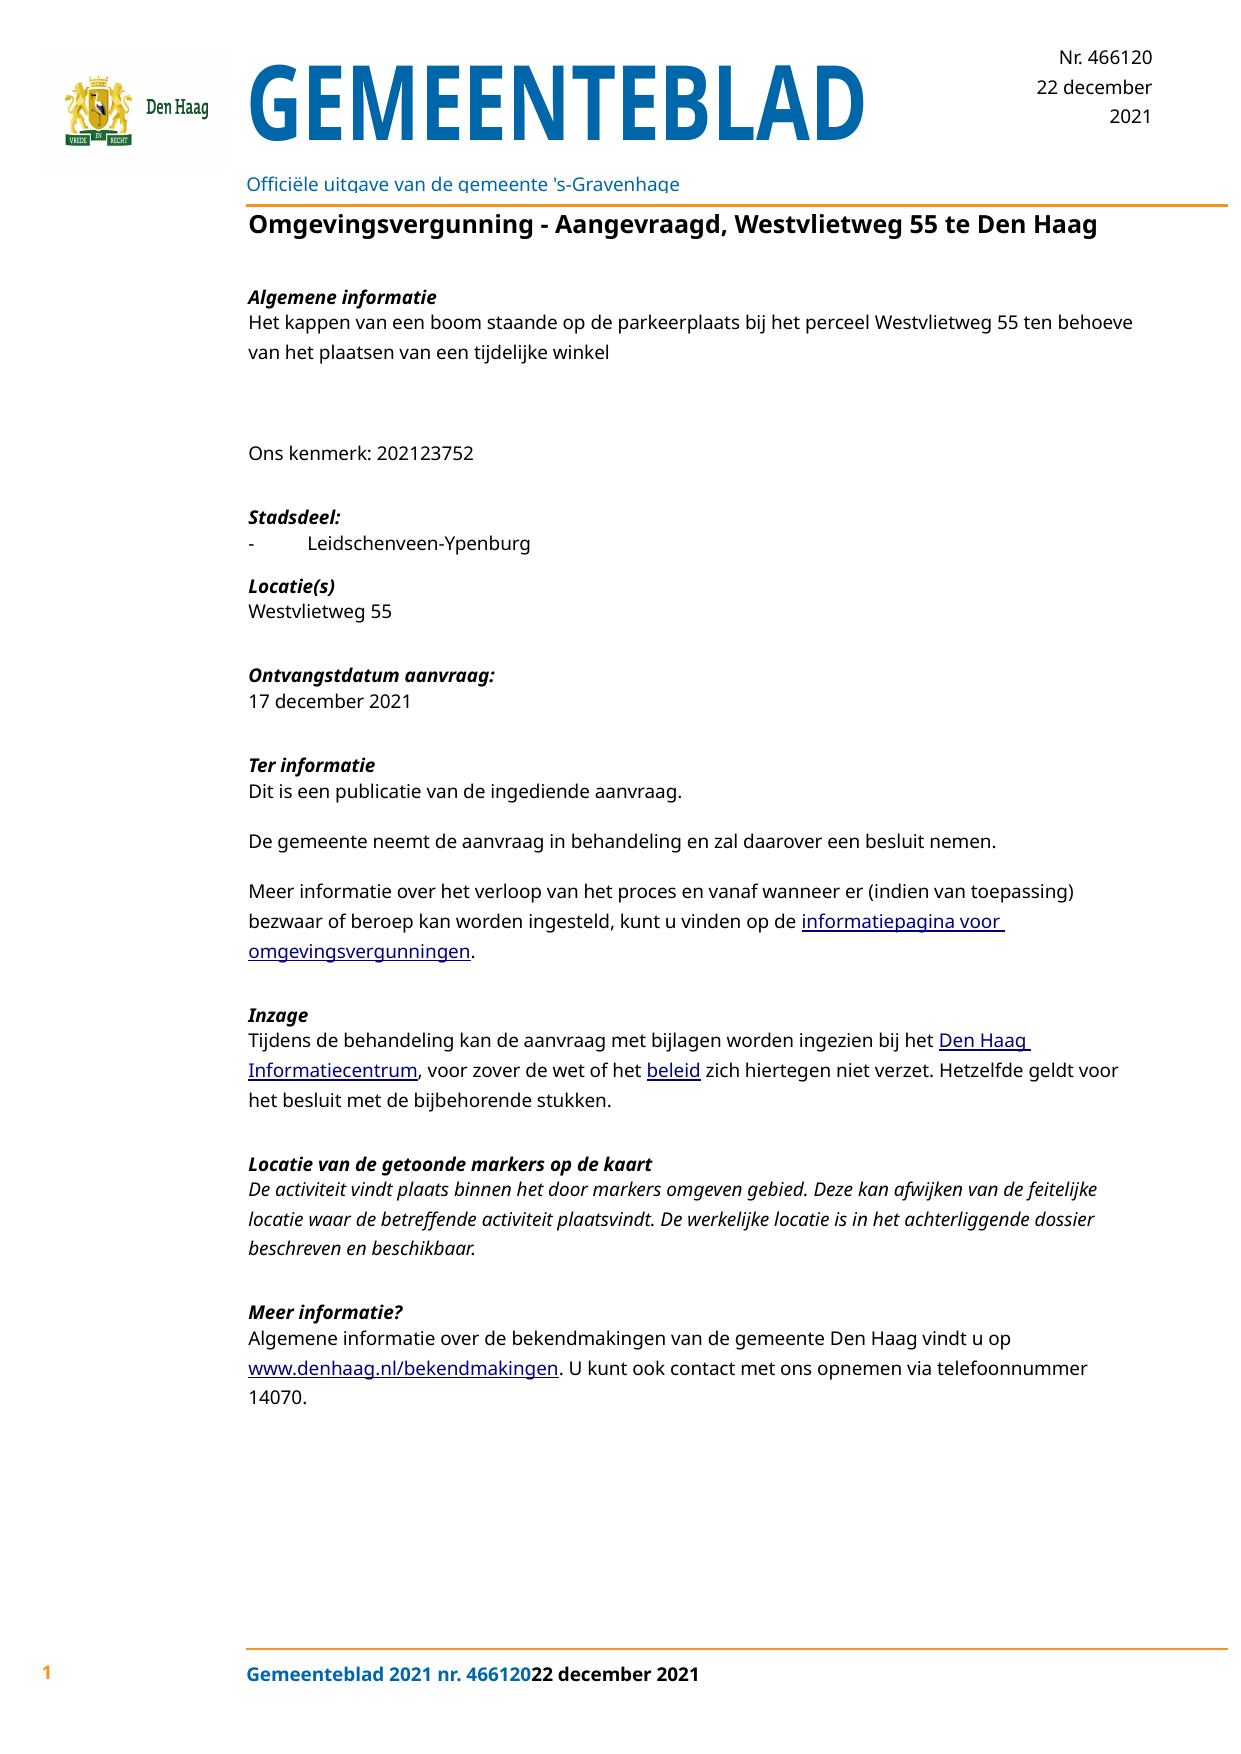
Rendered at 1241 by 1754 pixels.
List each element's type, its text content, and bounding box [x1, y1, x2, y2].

text Inzage [248, 1002, 1152, 1028]
text Westvlietweg 55 [248, 598, 1152, 624]
text De gemeente neemt de aanvraag in behandeling en zal daarover een besluit nemen. [248, 828, 1152, 854]
text Meer informatie? [248, 1299, 1152, 1325]
text Omgevingsvergunning - Aangevraagd, Westvlietweg 55 te Den Haag [248, 207, 1152, 241]
text Algemene informatie over de bekendmakingen van de gemeente Den Haag vindt u op www.denhaag.nl/bekendmakingen. U kunt ook contact met ons opnemen via telefoonnummer 14070. [248, 1325, 1152, 1410]
text De activiteit vindt plaats binnen het door markers omgeven gebied. Deze kan afwijken van de feitelijke locatie waar de betreffende activiteit plaatsvindt. De werkelijke locatie is in het achterliggende dossier beschreven en beschikbaar. [248, 1176, 1152, 1261]
text Meer informatie over het verloop van het proces en vanaf wanneer er (indien van toepassing) bezwaar of beroep kan worden ingesteld, kunt u vinden op de informatiepagina voor omgevingsvergunningen. [248, 879, 1152, 964]
text 17 december 2021 [248, 688, 1152, 714]
text Algemene informatie [248, 284, 1152, 309]
text Tijdens de behandeling kan de aanvraag met bijlagen worden ingezien bij het Den Haag Informatiecentrum, voor zover de wet of het beleid zich hiertegen niet verzet. Hetzelfde geldt voor het besluit met de bijbehorende stukken. [248, 1028, 1152, 1112]
list Leidschenveen-Ypenburg [248, 530, 1152, 555]
text Locatie(s) [248, 573, 1152, 598]
text Stadsdeel: [248, 504, 1152, 530]
text Ons kenmerk: 202123752 [248, 440, 1152, 466]
text Het kappen van een boom staande op de parkeerplaats bij het perceel Westvlietweg 55 ten behoeve van het plaatsen van een tijdelijke winkel [248, 309, 1152, 365]
picture [41, 47, 231, 172]
text Locatie van de getoonde markers op de kaart [248, 1151, 1152, 1176]
text Dit is een publicatie van de ingediende aanvraag. [248, 778, 1152, 804]
text Ter informatie [248, 752, 1152, 778]
text Ontvangstdatum aanvraag: [248, 662, 1152, 688]
